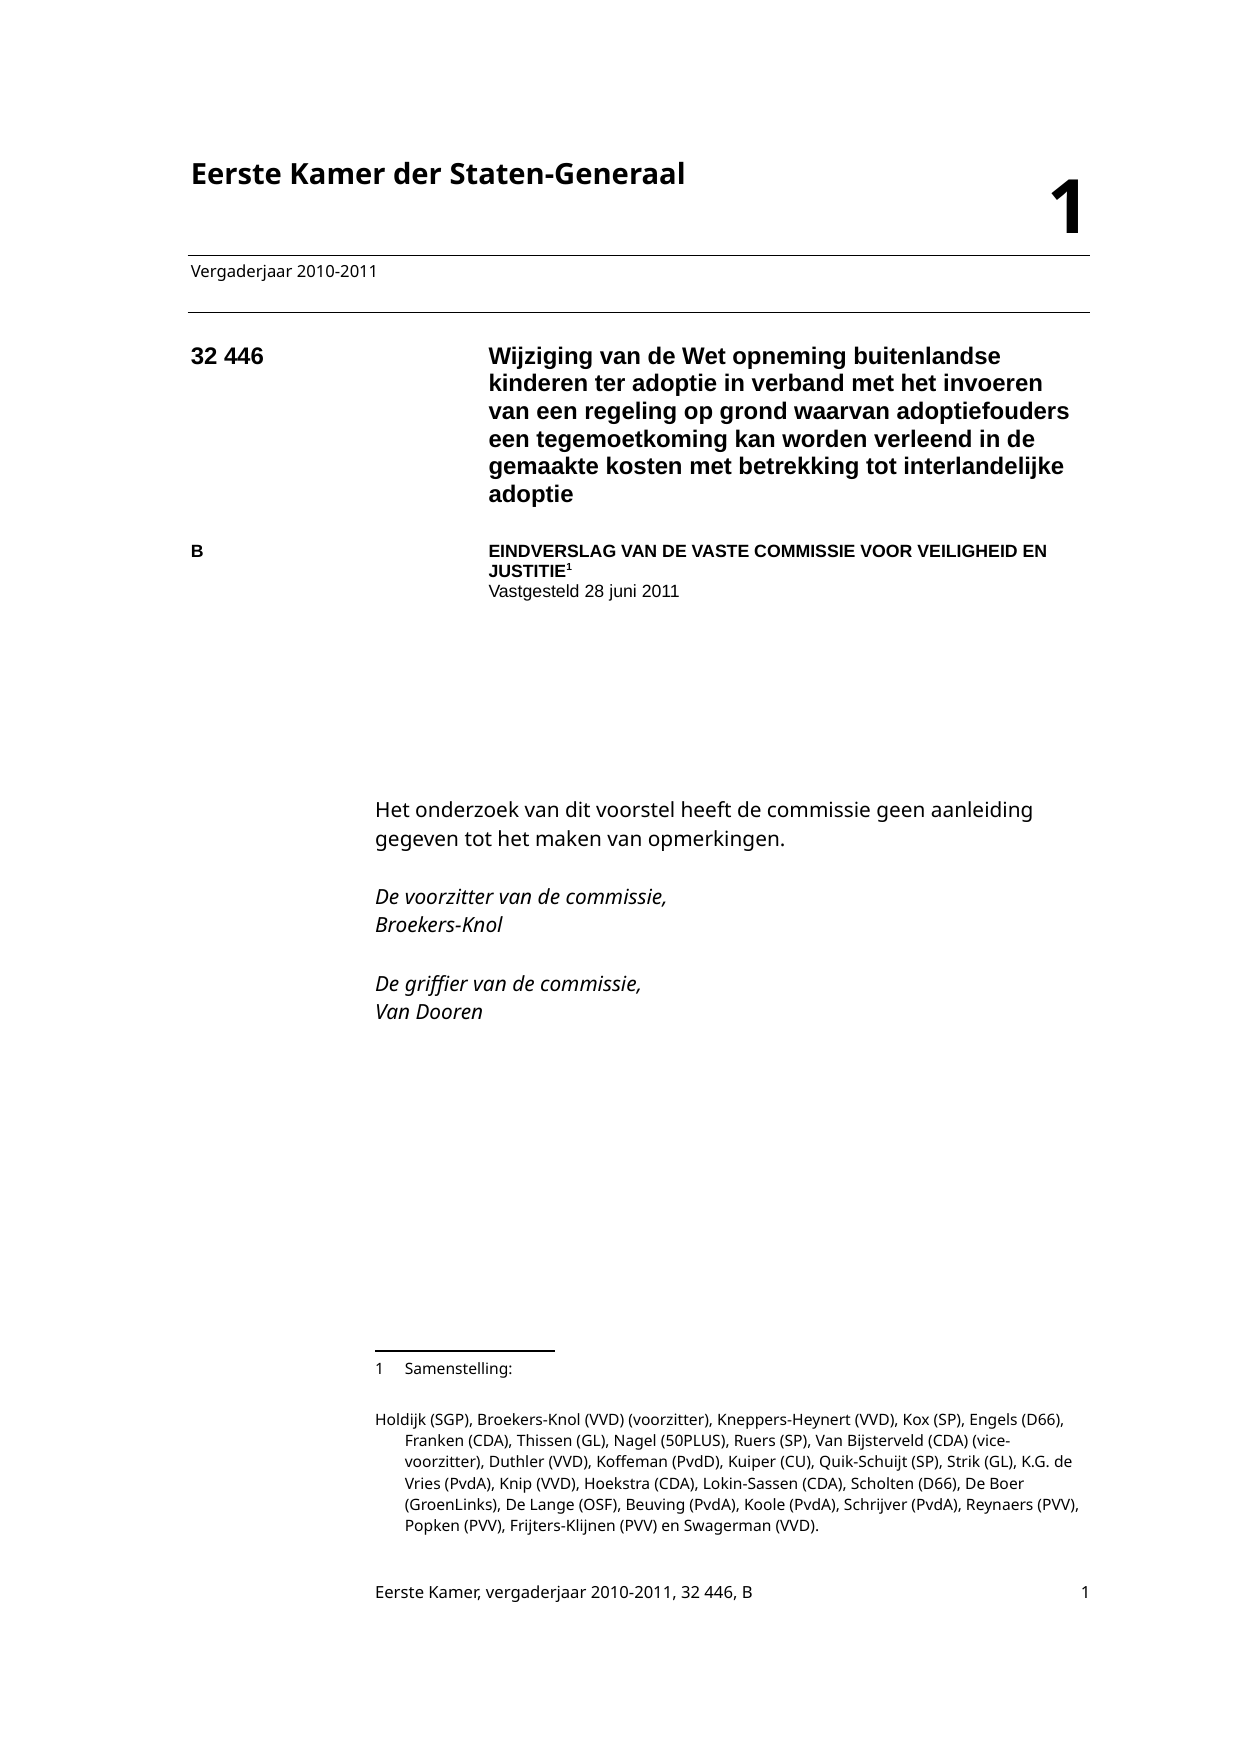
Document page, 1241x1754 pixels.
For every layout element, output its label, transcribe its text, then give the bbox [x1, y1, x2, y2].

table_cell 32 446 [188, 339, 485, 537]
table_header Eerste Kamer der Staten-Generaal [188, 150, 909, 255]
table_cell B [188, 538, 485, 677]
text Het onderzoek van dit voorstel heeft de commissie geen aanleiding gegeven tot het maken van opmerkingen. [375, 795, 1090, 852]
text De griffier van de commissie, [375, 969, 1090, 997]
table_cell [485, 313, 1090, 339]
text Broekers-Knol [375, 911, 1090, 939]
table_cell EINDVERSLAG VAN DE VASTE COMMISSIE VOOR VEILIGHEID EN JUSTITIE Vastgesteld 28 juni 2011 [485, 538, 1090, 677]
text De voorzitter van de commissie, [375, 882, 1090, 911]
table_header 1 [910, 150, 1090, 255]
table_cell [485, 256, 1090, 312]
table_cell Vergaderjaar 2010-2011 [188, 256, 485, 312]
table_cell [188, 313, 485, 339]
text Van Dooren [375, 997, 1090, 1026]
table_cell Wijziging van de Wet opneming buitenlandse kinderen ter adoptie in verband met het invoeren van een regeling op grond waarvan adoptiefouders een tegemoetkoming kan worden verleend in de gemaakte kosten met betrekking tot interlandelijke adoptie [485, 339, 1090, 537]
